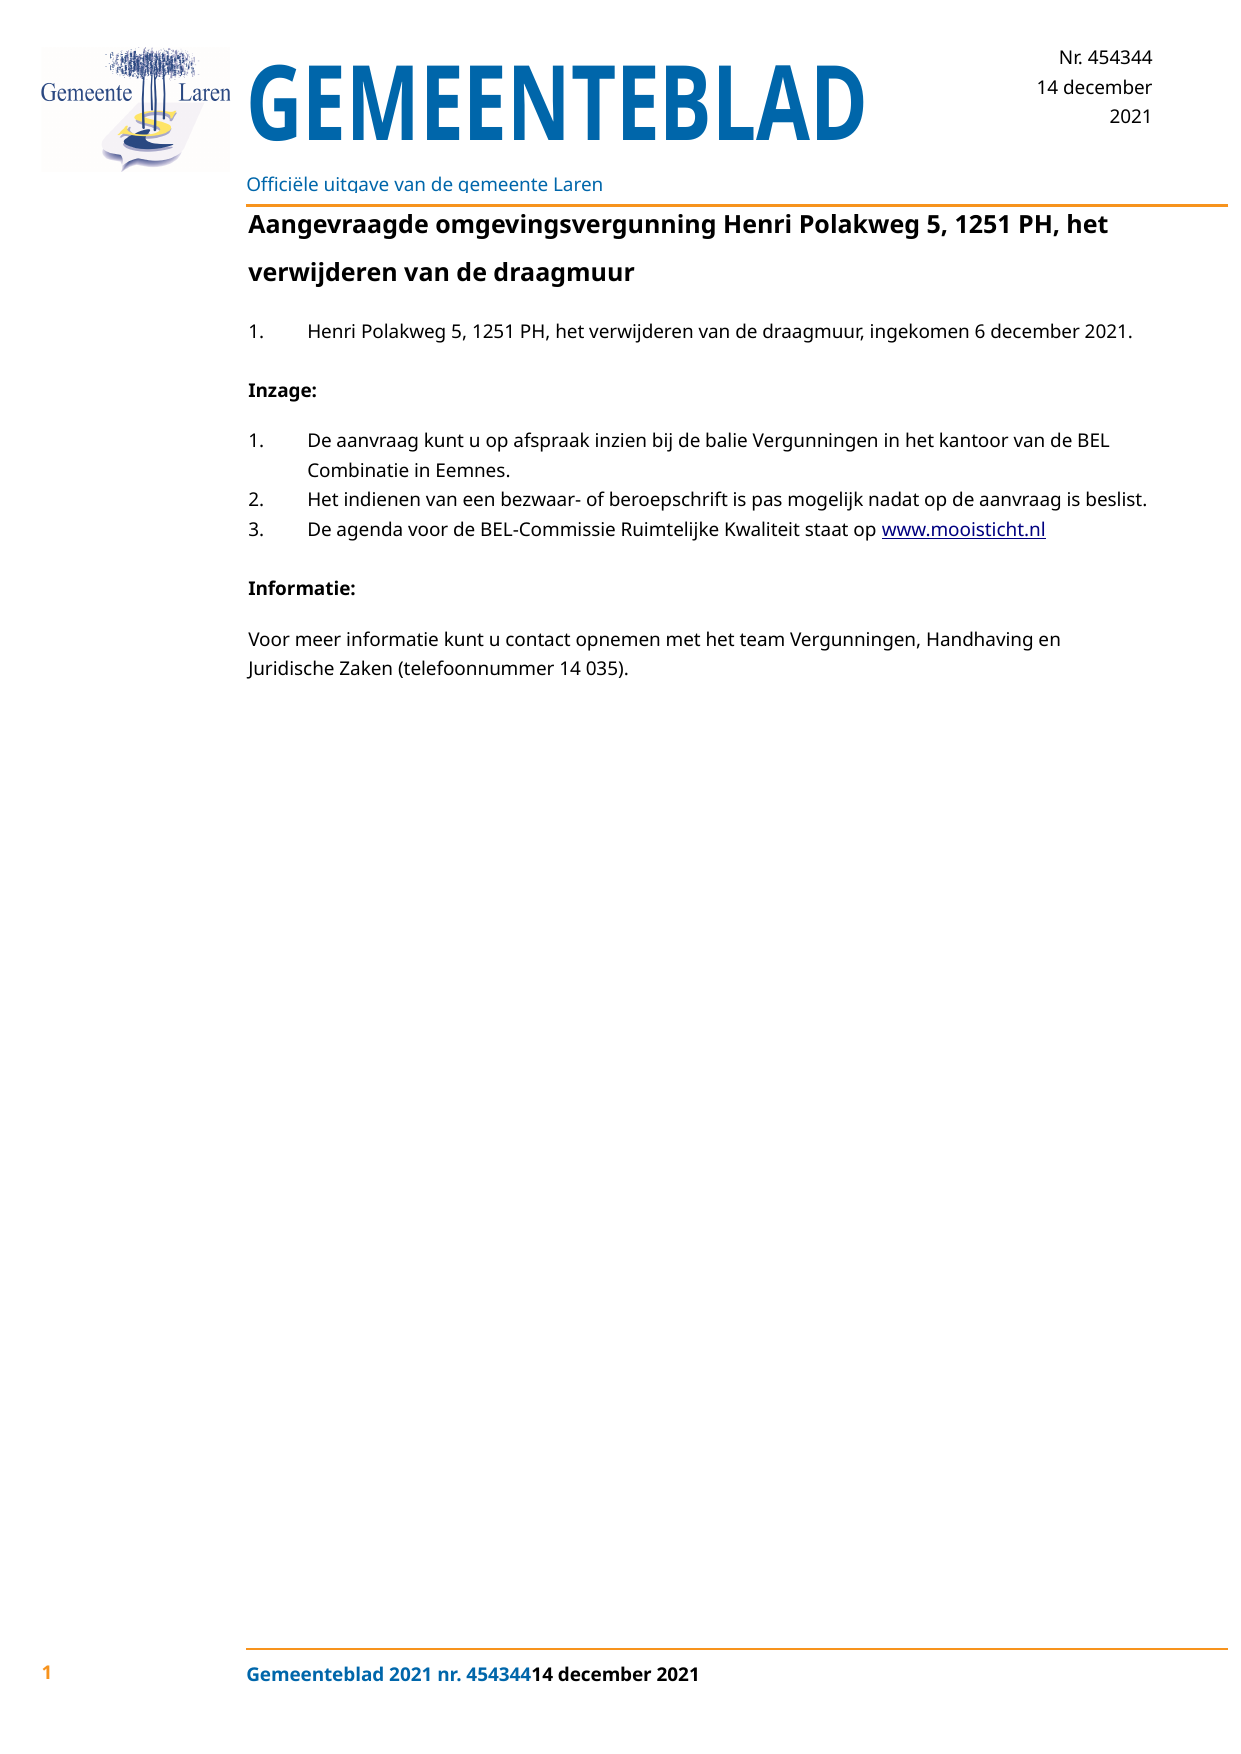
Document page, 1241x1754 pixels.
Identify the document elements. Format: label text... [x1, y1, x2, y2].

text Inzage: [248, 377, 1152, 403]
list De agenda voor de BEL-Commissie Ruimtelijke Kwaliteit staat op www.mooisticht.nl [248, 516, 1152, 542]
text Informatie: [248, 575, 1152, 601]
list De aanvraag kunt u op afspraak inzien bij de balie Vergunningen in het kantoor van de BEL Combinatie in Eemnes. [248, 427, 1152, 483]
text Aangevraagde omgevingsvergunning Henri Polakweg 5, 1251 PH, het verwijderen van de draagmuur [248, 207, 1152, 288]
text Voor meer informatie kunt u contact opnemen met het team Vergunningen, Handhaving en Juridische Zaken (telefoonnummer 14 035). [248, 626, 1152, 681]
picture [41, 47, 231, 172]
list Henri Polakweg 5, 1251 PH, het verwijderen van de draagmuur, ingekomen 6 december 2021. [248, 318, 1152, 344]
list Het indienen van een bezwaar- of beroepschrift is pas mogelijk nadat op de aanvraag is beslist. [248, 487, 1152, 512]
